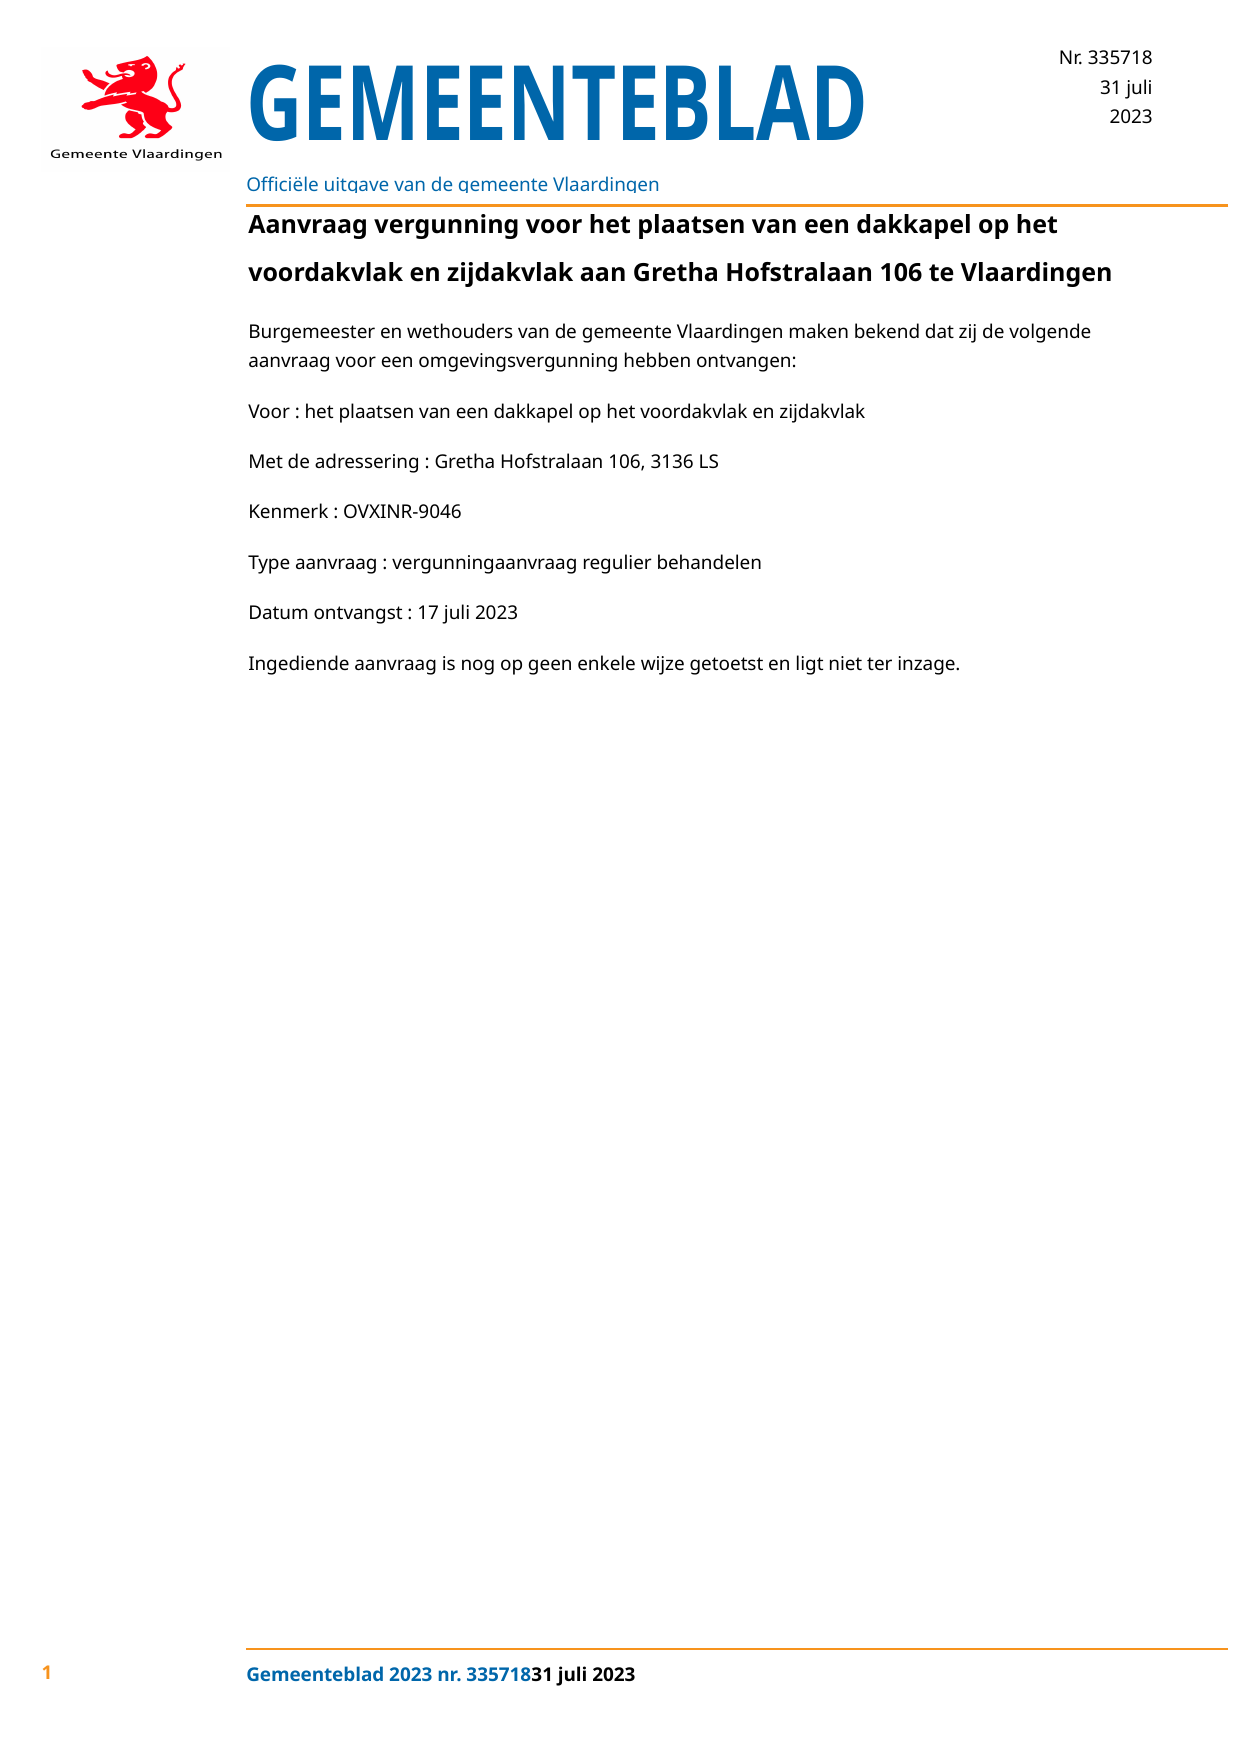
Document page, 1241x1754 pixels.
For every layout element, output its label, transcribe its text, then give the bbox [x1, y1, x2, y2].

text Met de adressering : Gretha Hofstralaan 106, 3136 LS [248, 448, 1152, 474]
text Voor : het plaatsen van een dakkapel op het voordakvlak en zijdakvlak [248, 398, 1152, 424]
text Datum ontvangst : 17 juli 2023 [248, 599, 1152, 625]
text Aanvraag vergunning voor het plaatsen van een dakkapel op het voordakvlak en zijdakvlak aan Gretha Hofstralaan 106 te Vlaardingen [248, 207, 1152, 288]
text Ingediende aanvraag is nog op geen enkele wijze getoetst en ligt niet ter inzage. [248, 650, 1152, 676]
text Type aanvraag : vergunningaanvraag regulier behandelen [248, 549, 1152, 575]
text Kenmerk : OVXINR-9046 [248, 499, 1152, 524]
picture [41, 47, 231, 172]
text Burgemeester en wethouders van de gemeente Vlaardingen maken bekend dat zij de volgende aanvraag voor een omgevingsvergunning hebben ontvangen: [248, 318, 1152, 373]
